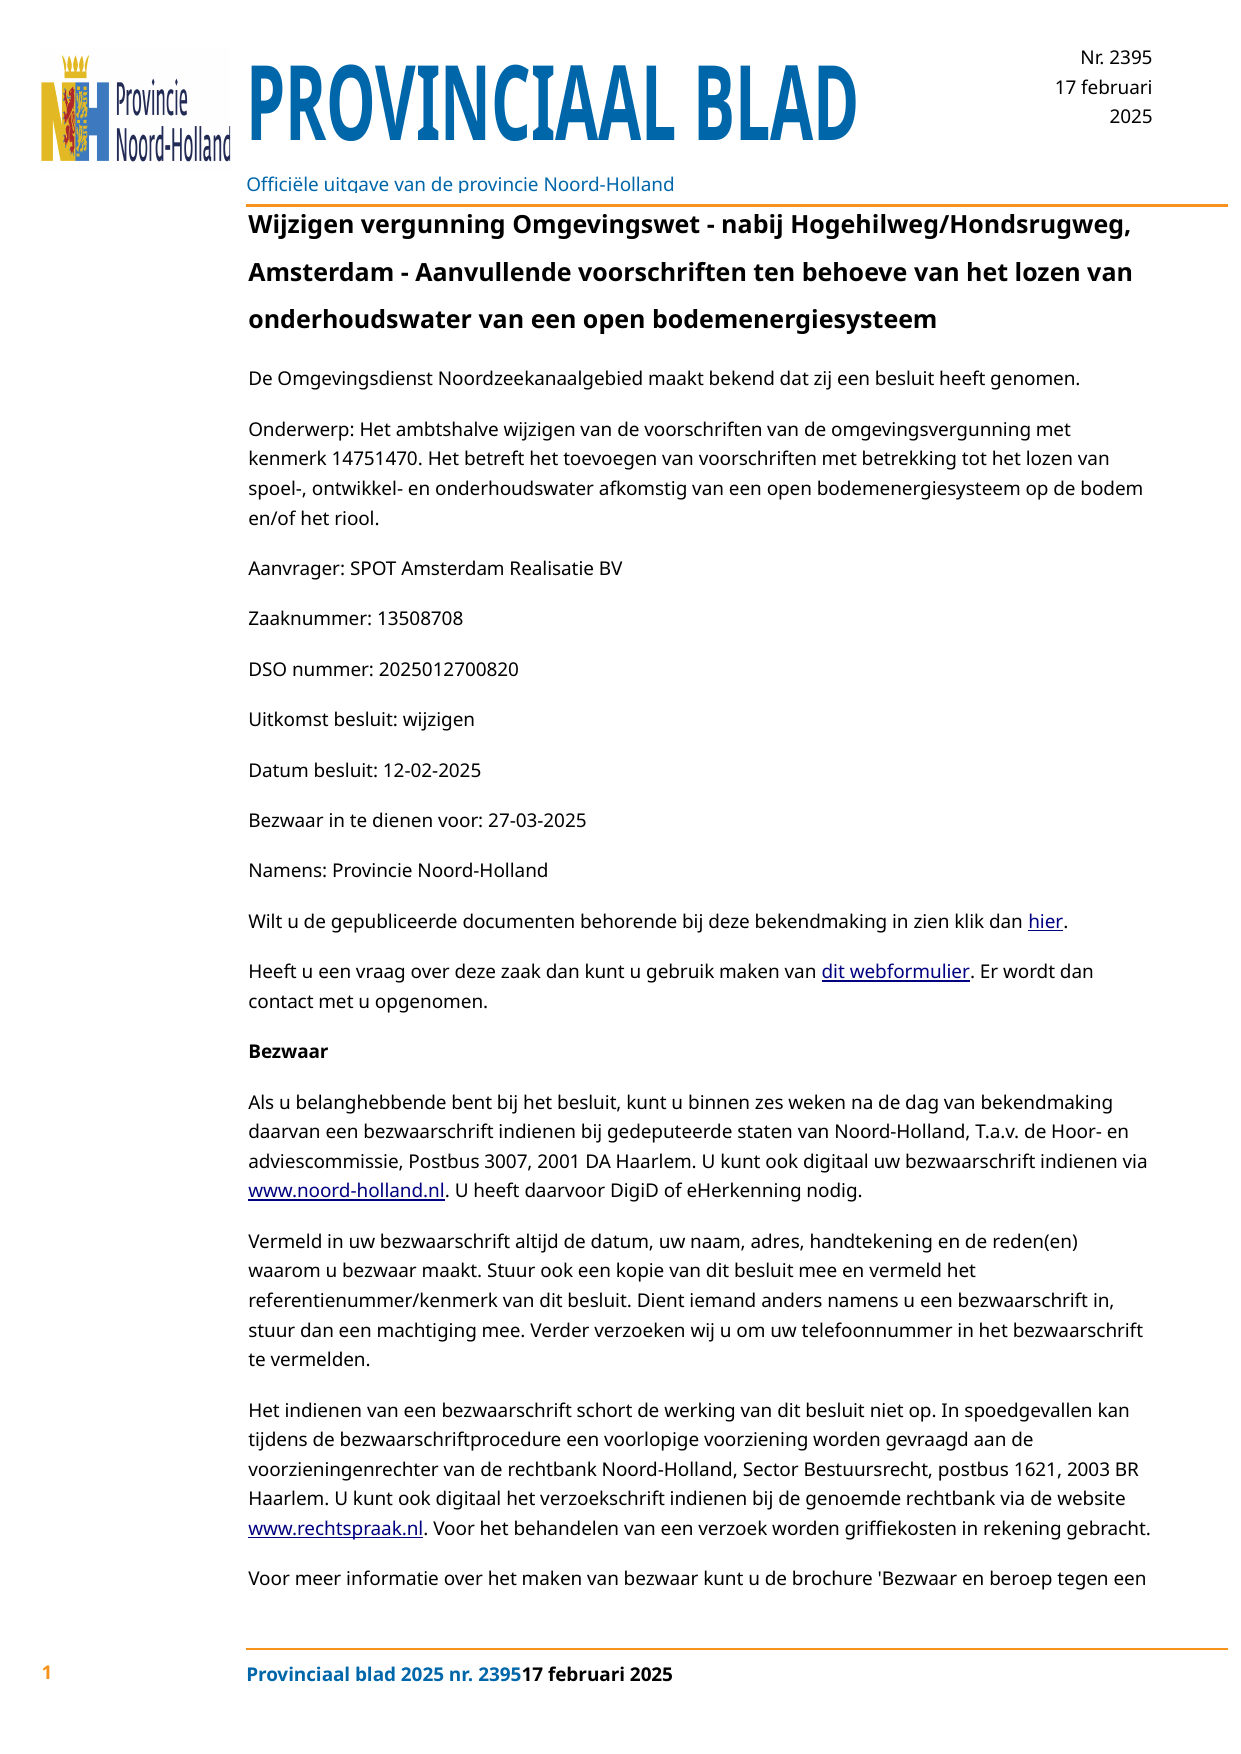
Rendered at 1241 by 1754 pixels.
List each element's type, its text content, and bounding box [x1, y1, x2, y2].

text Vermeld in uw bezwaarschrift altijd de datum, uw naam, adres, handtekening en de reden(en) waarom u bezwaar maakt. Stuur ook een kopie van dit besluit mee en vermeld het referentienummer/kenmerk van dit besluit. Dient iemand anders namens u een bezwaarschrift in, stuur dan een machtiging mee. Verder verzoeken wij u om uw telefoonnummer in het bezwaarschrift te vermelden. [248, 1228, 1152, 1372]
picture [41, 47, 231, 172]
text Wijzigen vergunning Omgevingswet - nabij Hogehilweg/Hondsrugweg, Amsterdam - Aanvullende voorschriften ten behoeve van het lozen van onderhoudswater van een open bodemenergiesysteem [248, 207, 1152, 336]
text Datum besluit: 12-02-2025 [248, 757, 1152, 782]
text Onderwerp: Het ambtshalve wijzigen van de voorschriften van de omgevingsvergunning met kenmerk 14751470. Het betreft het toevoegen van voorschriften met betrekking tot het lozen van spoel-, ontwikkel- en onderhoudswater afkomstig van een open bodemenergiesysteem op de bodem en/of het riool. [248, 416, 1152, 530]
text Bezwaar [248, 1038, 1152, 1064]
text Bezwaar in te dienen voor: 27-03-2025 [248, 807, 1152, 833]
text Uitkomst besluit: wijzigen [248, 706, 1152, 732]
text Voor meer informatie over het maken van bezwaar kunt u de brochure 'Bezwaar en beroep tegen een [248, 1566, 1152, 1591]
text Namens: Provincie Noord-Holland [248, 858, 1152, 883]
text Wilt u de gepubliceerde documenten behorende bij deze bekendmaking in zien klik dan hier. [248, 908, 1152, 934]
text DSO nummer: 2025012700820 [248, 656, 1152, 682]
text Als u belanghebbende bent bij het besluit, kunt u binnen zes weken na de dag van bekendmaking daarvan een bezwaarschrift indienen bij gedeputeerde staten van Noord-Holland, T.a.v. de Hoor- en adviescommissie, Postbus 3007, 2001 DA Haarlem. U kunt ook digitaal uw bezwaarschrift indienen via www.noord-holland.nl. U heeft daarvoor DigiD of eHerkenning nodig. [248, 1089, 1152, 1203]
text Aanvrager: SPOT Amsterdam Realisatie BV [248, 555, 1152, 581]
text Het indienen van een bezwaarschrift schort de werking van dit besluit niet op. In spoedgevallen kan tijdens de bezwaarschriftprocedure een voorlopige voorziening worden gevraagd aan de voorzieningenrechter van de rechtbank Noord-Holland, Sector Bestuursrecht, postbus 1621, 2003 BR Haarlem. U kunt ook digitaal het verzoekschrift indienen bij de genoemde rechtbank via de website www.rechtspraak.nl. Voor het behandelen van een verzoek worden griffiekosten in rekening gebracht. [248, 1397, 1152, 1541]
text De Omgevingsdienst Noordzeekanaalgebied maakt bekend dat zij een besluit heeft genomen. [248, 366, 1152, 391]
text Zaaknummer: 13508708 [248, 606, 1152, 631]
text Heeft u een vraag over deze zaak dan kunt u gebruik maken van dit webformulier. Er wordt dan contact met u opgenomen. [248, 958, 1152, 1014]
